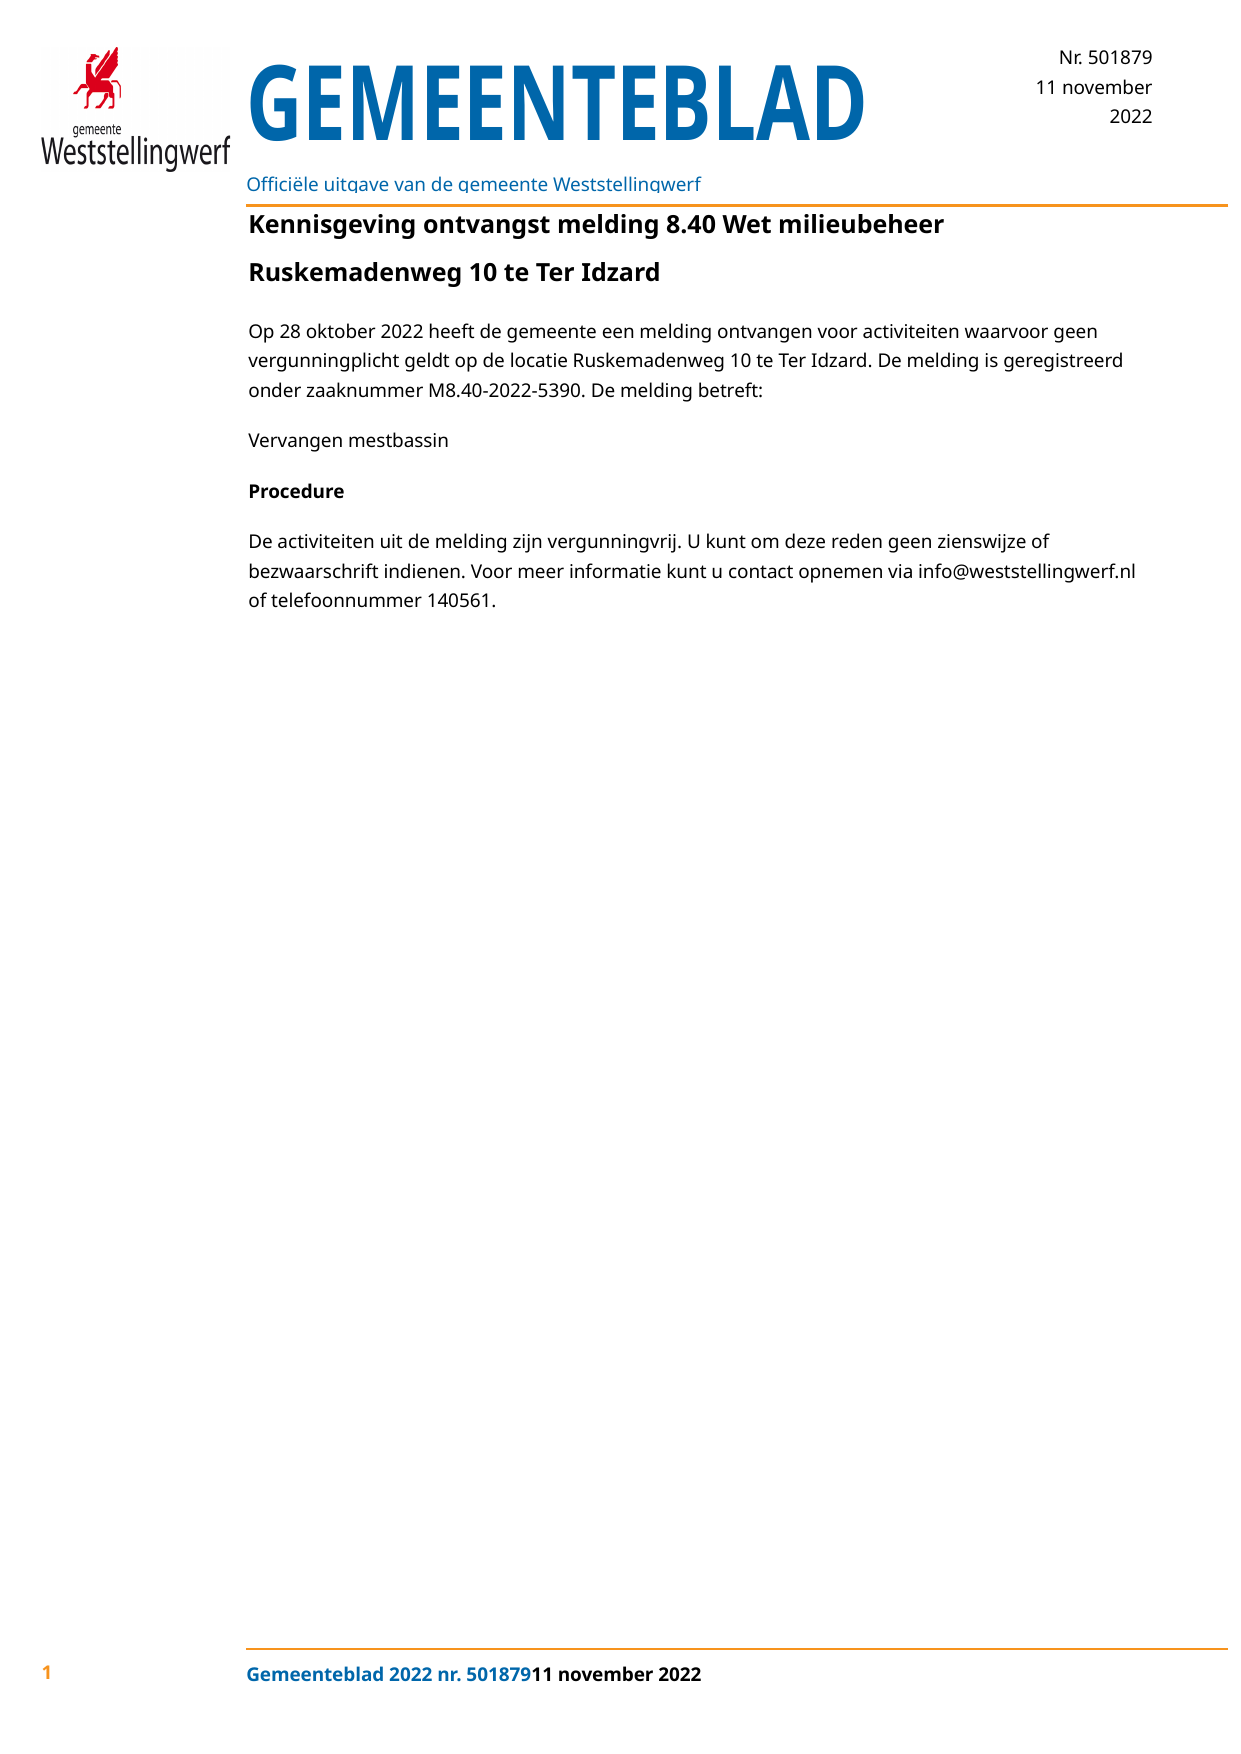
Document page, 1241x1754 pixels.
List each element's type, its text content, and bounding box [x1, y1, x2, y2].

text Vervangen mestbassin [248, 427, 1152, 453]
text Kennisgeving ontvangst melding 8.40 Wet milieubeheer Ruskemadenweg 10 te Ter Idzard [248, 207, 1152, 288]
text Procedure [248, 478, 1152, 504]
text Op 28 oktober 2022 heeft de gemeente een melding ontvangen voor activiteiten waarvoor geen vergunningplicht geldt op de locatie Ruskemadenweg 10 te Ter Idzard. De melding is geregistreerd onder zaaknummer M8.40-2022-5390. De melding betreft: [248, 318, 1152, 403]
text De activiteiten uit de melding zijn vergunningvrij. U kunt om deze reden geen zienswijze of bezwaarschrift indienen. Voor meer informatie kunt u contact opnemen via info@weststellingwerf.nl of telefoonnummer 140561. [248, 528, 1152, 613]
picture [41, 47, 231, 172]
